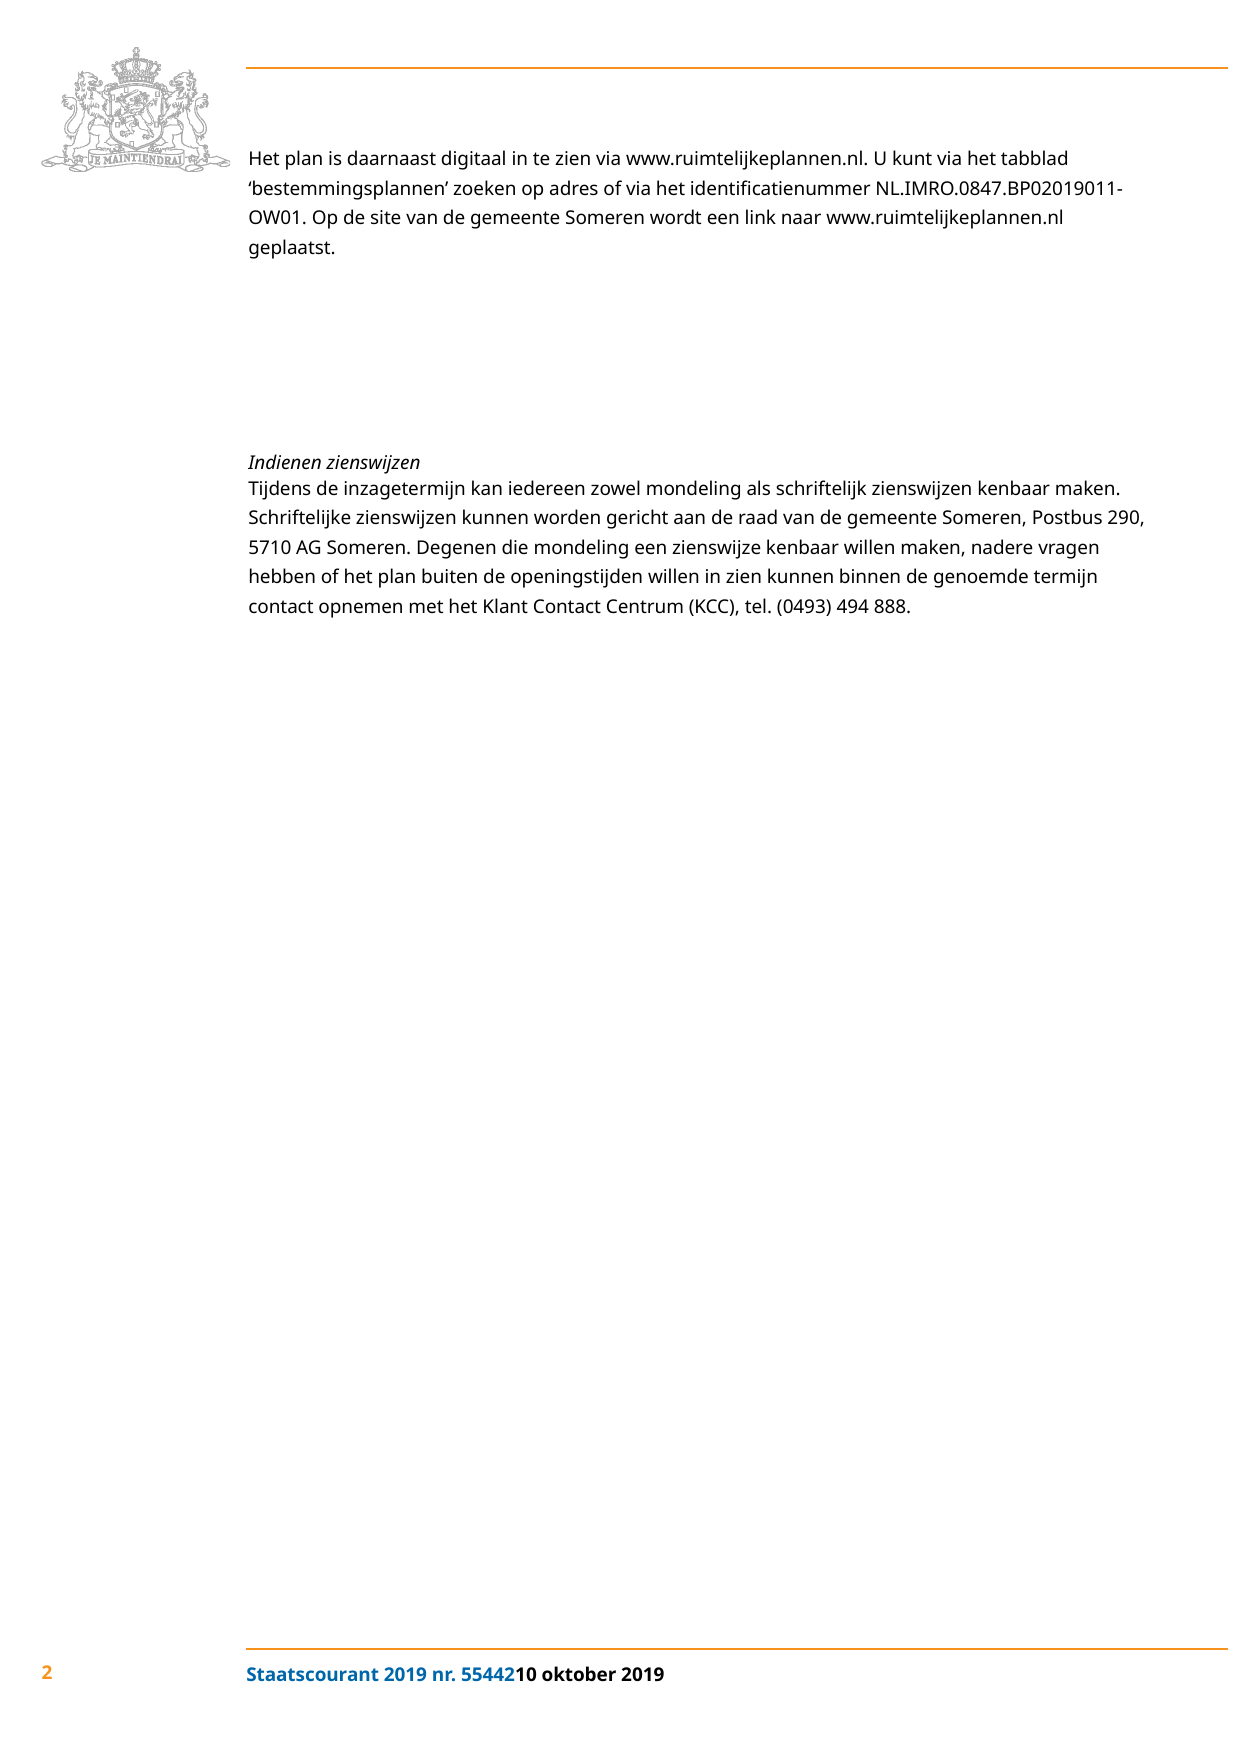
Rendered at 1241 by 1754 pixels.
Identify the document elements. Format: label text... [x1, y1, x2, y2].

text Indienen zienswijzen [248, 449, 1152, 475]
text Het plan is daarnaast digitaal in te zien via www.ruimtelijkeplannen.nl. U kunt via het tabblad ‘bestemmingsplannen’ zoeken op adres of via het identificatienummer NL.IMRO.0847.BP02019011-OW01. Op de site van de gemeente Someren wordt een link naar www.ruimtelijkeplannen.nl geplaatst. [248, 145, 1152, 260]
text Tijdens de inzagetermijn kan iedereen zowel mondeling als schriftelijk zienswijzen kenbaar maken. Schriftelijke zienswijzen kunnen worden gericht aan de raad van de gemeente Someren, Postbus 290, 5710 AG Someren. Degenen die mondeling een zienswijze kenbaar willen maken, nadere vragen hebben of het plan buiten de openingstijden willen in zien kunnen binnen de genoemde termijn contact opnemen met het Klant Contact Centrum (KCC), tel. (0493) 494 888. [248, 475, 1152, 619]
picture [41, 47, 231, 172]
